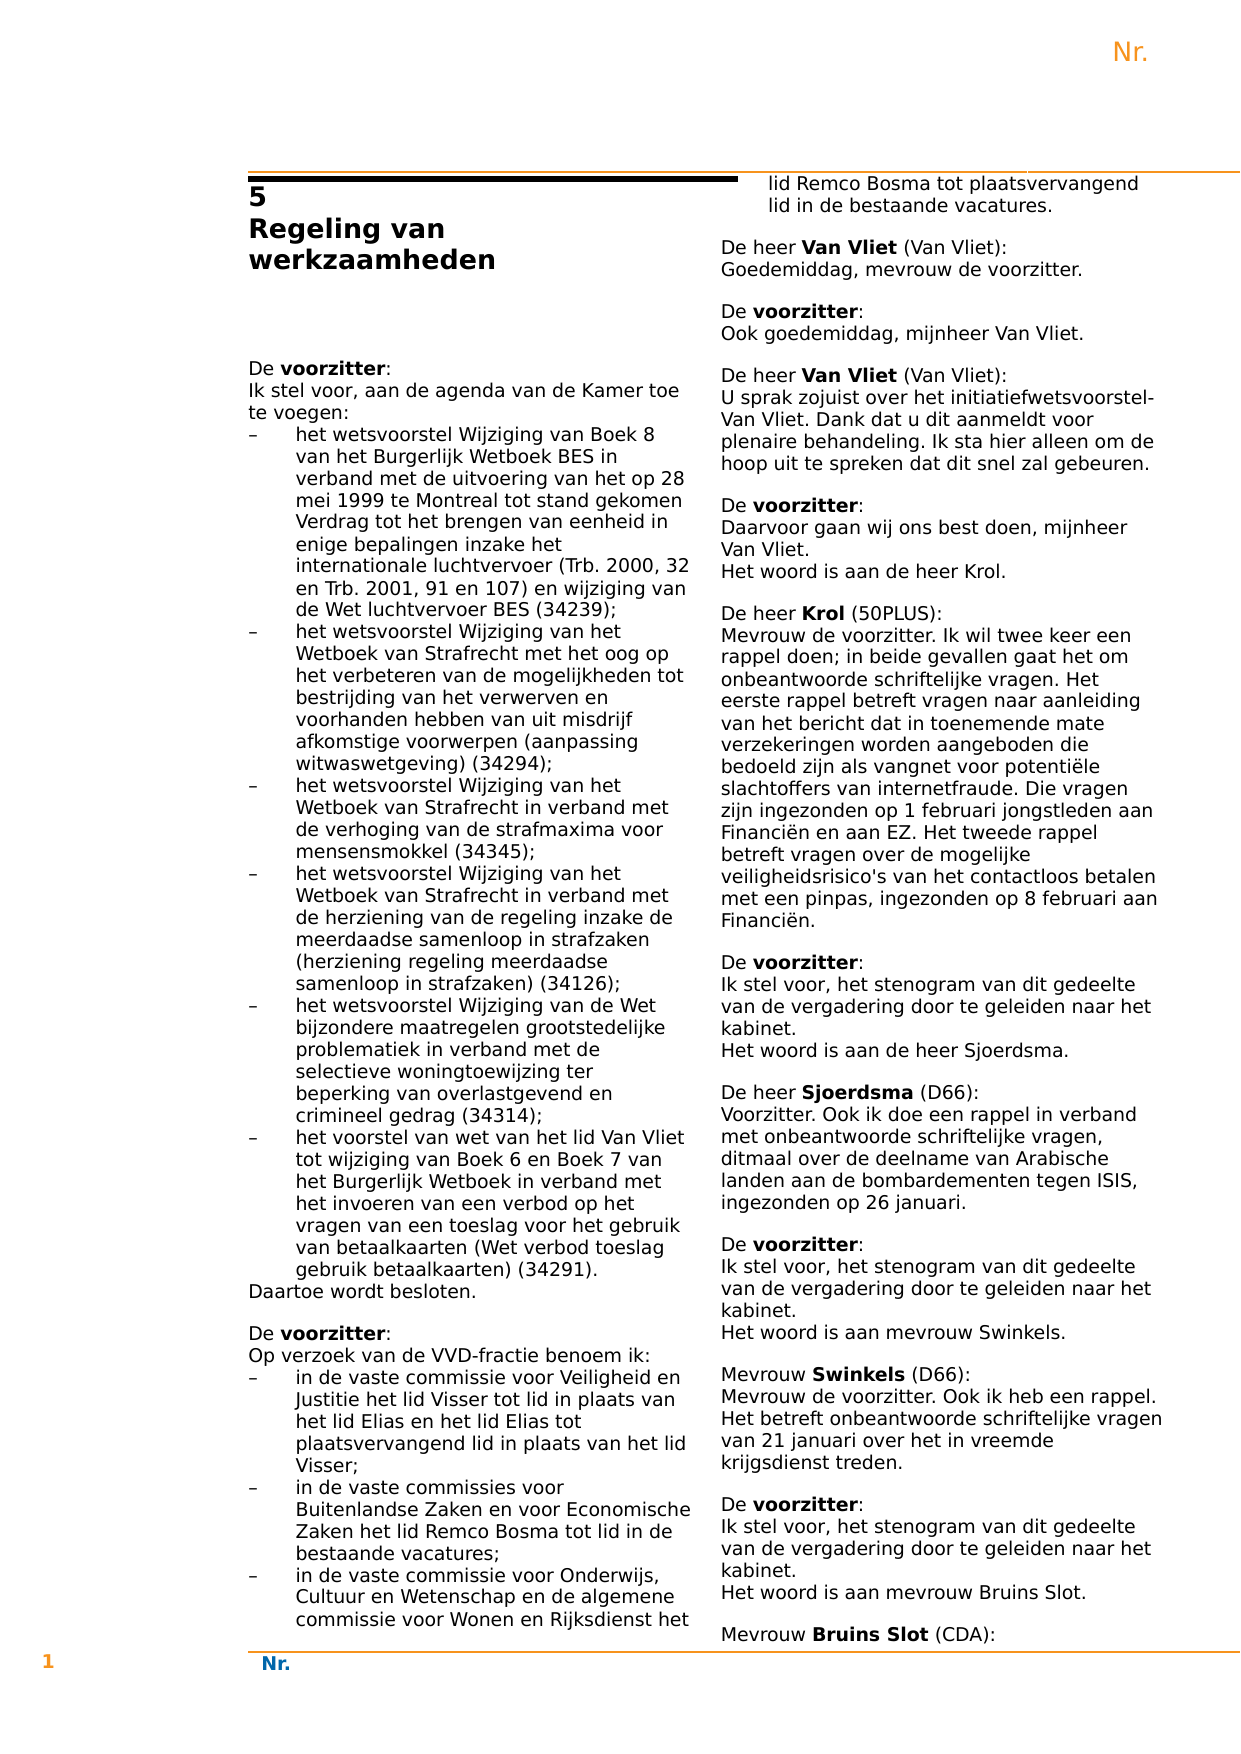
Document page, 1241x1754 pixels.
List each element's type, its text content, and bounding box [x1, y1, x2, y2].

text Ik stel voor, het stenogram van dit gedeelte van de vergadering door te geleiden naar het kabinet. [721, 974, 1163, 1040]
text Voorzitter. Ook ik doe een rappel in verband met onbeantwoorde schriftelijke vragen, ditmaal over de deelname van Arabische landen aan de bombardementen tegen ISIS, ingezonden op 26 januari. [721, 1104, 1163, 1214]
text Daartoe wordt besloten. [248, 1281, 691, 1303]
list het wetsvoorstel Wijziging van het Wetboek van Strafrecht in verband met de herziening van de regeling inzake de meerdaadse samenloop in strafzaken (herziening regeling meerdaadse samenloop in strafzaken) (34126); [248, 863, 691, 995]
list lid Remco Bosma tot plaatsvervangend lid in de bestaande vacatures. [721, 173, 1163, 217]
text Het woord is aan de heer Krol. [721, 561, 1163, 582]
text Ook goedemiddag, mijnheer Van Vliet. [721, 323, 1163, 345]
title 5 Regeling van werkzaamheden [248, 182, 691, 276]
text De voorzitter: [248, 1323, 691, 1345]
list in de vaste commissies voor Buitenlandse Zaken en voor Economische Zaken het lid Remco Bosma tot lid in de bestaande vacatures; [248, 1477, 691, 1564]
text Goedemiddag, mevrouw de voorzitter. [721, 259, 1163, 281]
text U sprak zojuist over het initiatiefwetsvoorstel-Van Vliet. Dank dat u dit aanmeldt voor plenaire behandeling. Ik sta hier alleen om de hoop uit te spreken dat dit snel zal gebeuren. [721, 387, 1163, 474]
text De heer Van Vliet (Van Vliet): [721, 237, 1163, 259]
text De voorzitter: [721, 1494, 1163, 1516]
list het wetsvoorstel Wijziging van het Wetboek van Strafrecht in verband met de verhoging van de strafmaxima voor mensensmokkel (34345); [248, 775, 691, 863]
text De voorzitter: [721, 301, 1163, 323]
text Het woord is aan mevrouw Bruins Slot. [721, 1582, 1163, 1604]
text De heer Krol (50PLUS): [721, 602, 1163, 624]
list in de vaste commissie voor Onderwijs, Cultuur en Wetenschap en de algemene commissie voor Wonen en Rijksdienst het [248, 1564, 691, 1630]
text Ik stel voor, het stenogram van dit gedeelte van de vergadering door te geleiden naar het kabinet. [721, 1516, 1163, 1582]
list het wetsvoorstel Wijziging van de Wet bijzondere maatregelen grootstedelijke problematiek in verband met de selectieve woningtoewijzing ter beperking van overlastgevend en crimineel gedrag (34314); [248, 995, 691, 1127]
text De voorzitter: [248, 358, 691, 379]
text Mevrouw de voorzitter. Ik wil twee keer een rappel doen; in beide gevallen gaat het om onbeantwoorde schriftelijke vragen. Het eerste rappel betreft vragen naar aanleiding van het bericht dat in toenemende mate verzekeringen worden aangeboden die bedoeld zijn als vangnet voor potentiële slachtoffers van internetfraude. Die vragen zijn ingezonden op 1 februari jongstleden aan Financiën en aan EZ. Het tweede rappel betreft vragen over de mogelijke veiligheidsrisico's van het contactloos betalen met een pinpas, ingezonden op 8 februari aan Financiën. [721, 624, 1163, 932]
list in de vaste commissie voor Veiligheid en Justitie het lid Visser tot lid in plaats van het lid Elias en het lid Elias tot plaatsvervangend lid in plaats van het lid Visser; [248, 1367, 691, 1477]
list het wetsvoorstel Wijziging van Boek 8 van het Burgerlijk Wetboek BES in verband met de uitvoering van het op 28 mei 1999 te Montreal tot stand gekomen Verdrag tot het brengen van eenheid in enige bepalingen inzake het internationale luchtvervoer (Trb. 2000, 32 en Trb. 2001, 91 en 107) en wijziging van de Wet luchtvervoer BES (34239); [248, 423, 691, 621]
text Ik stel voor, het stenogram van dit gedeelte van de vergadering door te geleiden naar het kabinet. [721, 1256, 1163, 1322]
text De heer Sjoerdsma (D66): [721, 1082, 1163, 1104]
text Mevrouw Bruins Slot (CDA): [721, 1624, 1163, 1646]
text Op verzoek van de VVD-fractie benoem ik: [248, 1345, 691, 1367]
text Mevrouw de voorzitter. Ook ik heb een rappel. Het betreft onbeantwoorde schriftelijke vragen van 21 januari over het in vreemde krijgsdienst treden. [721, 1386, 1163, 1474]
text Het woord is aan de heer Sjoerdsma. [721, 1040, 1163, 1062]
text De voorzitter: [721, 952, 1163, 974]
text Daarvoor gaan wij ons best doen, mijnheer Van Vliet. [721, 517, 1163, 561]
list het voorstel van wet van het lid Van Vliet tot wijziging van Boek 6 en Boek 7 van het Burgerlijk Wetboek in verband met het invoeren van een verbod op het vragen van een toeslag voor het gebruik van betaalkaarten (Wet verbod toeslag gebruik betaalkaarten) (34291). [248, 1127, 691, 1281]
text De voorzitter: [721, 494, 1163, 517]
list het wetsvoorstel Wijziging van het Wetboek van Strafrecht met het oog op het verbeteren van de mogelijkheden tot bestrijding van het verwerven en voorhanden hebben van uit misdrijf afkomstige voorwerpen (aanpassing witwaswetgeving) (34294); [248, 621, 691, 775]
text Het woord is aan mevrouw Swinkels. [721, 1322, 1163, 1344]
text Ik stel voor, aan de agenda van de Kamer toe te voegen: [248, 379, 691, 423]
text De heer Van Vliet (Van Vliet): [721, 365, 1163, 387]
text Mevrouw Swinkels (D66): [721, 1364, 1163, 1386]
text De voorzitter: [721, 1234, 1163, 1256]
